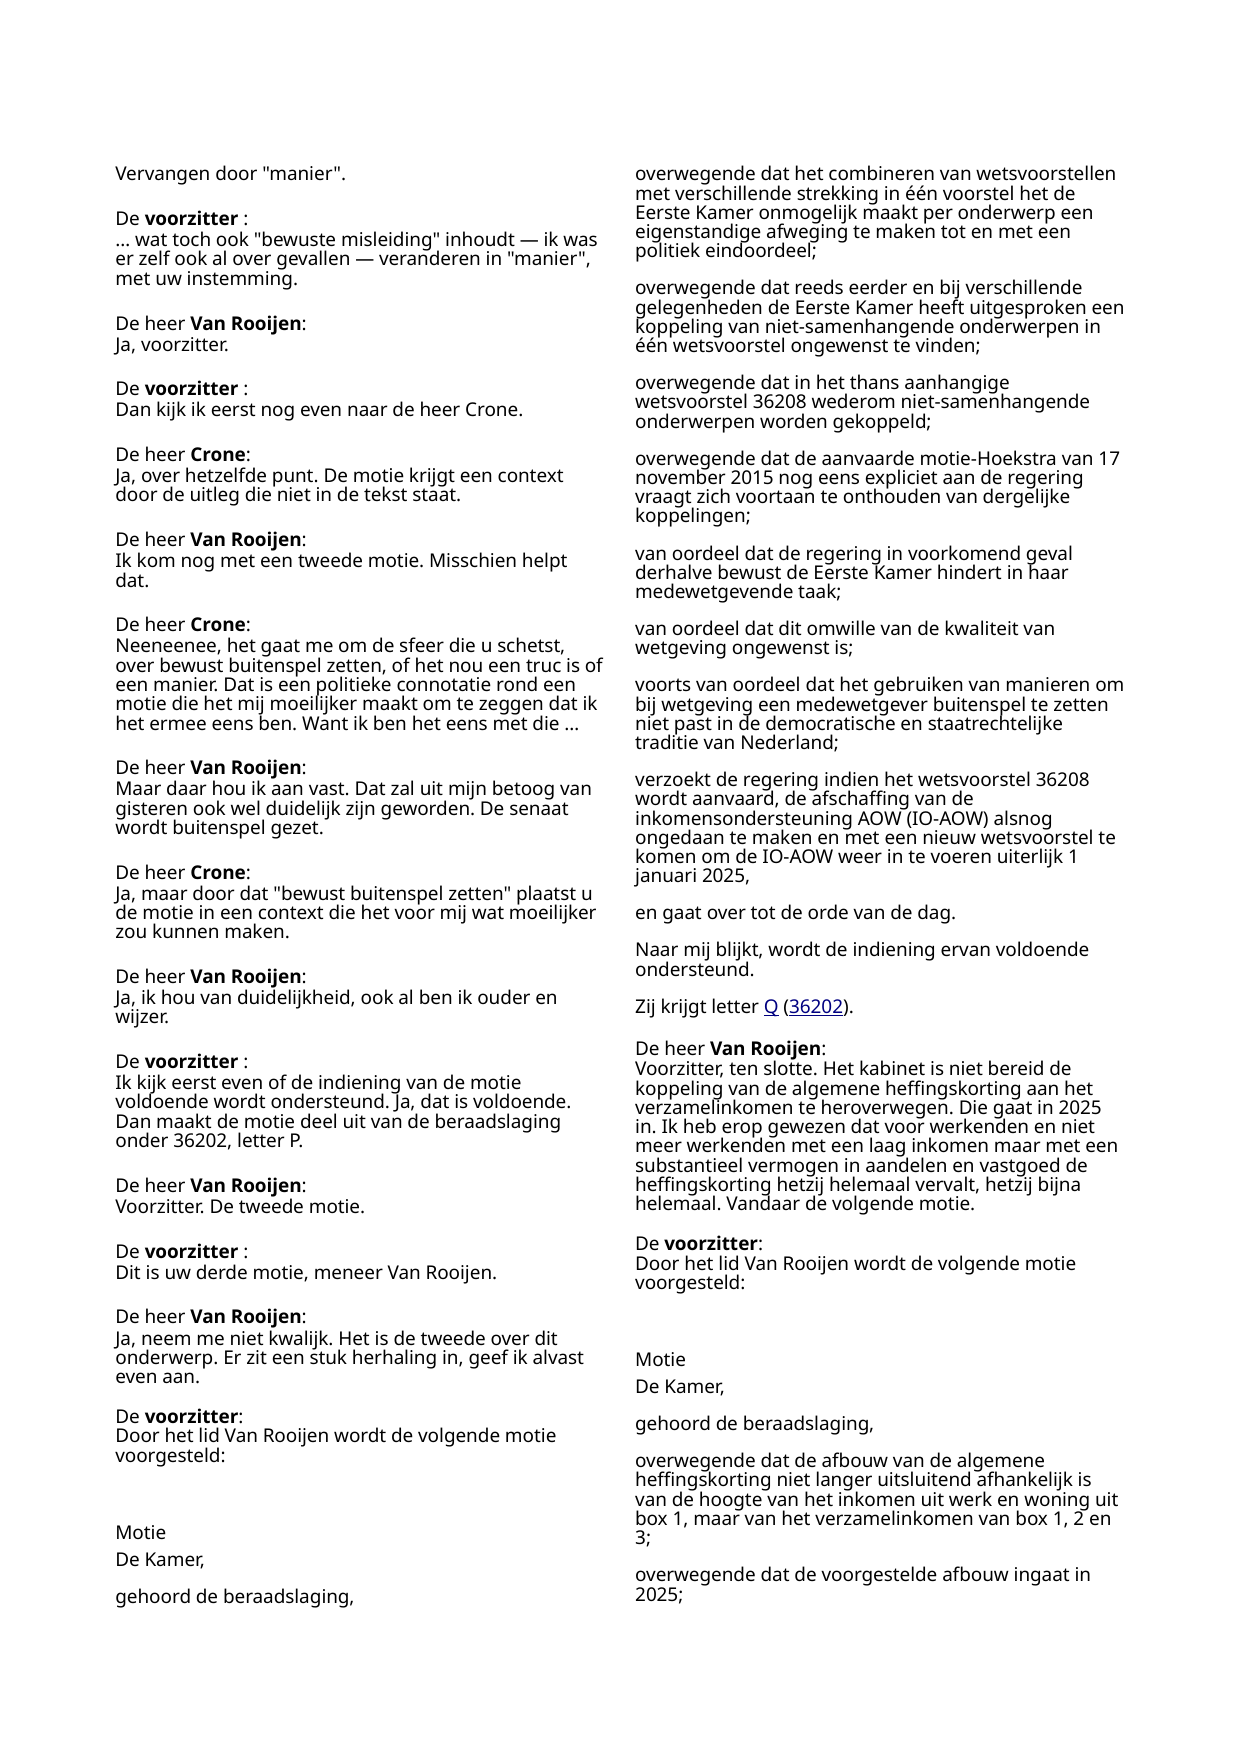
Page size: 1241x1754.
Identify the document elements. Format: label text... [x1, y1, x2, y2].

text overwegende dat de voorgestelde afbouw ingaat in 2025; [635, 1566, 1125, 1605]
text overwegende dat reeds eerder en bij verschillende gelegenheden de Eerste Kamer heeft uitgesproken een koppeling van niet-samenhangende onderwerpen in één wetsvoorstel ongewenst te vinden; [635, 279, 1125, 356]
text De heer Crone: [115, 441, 605, 467]
text De voorzitter: [635, 1235, 1125, 1254]
text Door het lid Van Rooijen wordt de volgende motie voorgesteld: [635, 1254, 1125, 1293]
text De Kamer, [115, 1551, 605, 1570]
text De heer Crone: [115, 612, 605, 637]
text De heer Crone: [115, 859, 605, 885]
text Voorzitter. De tweede motie. [115, 1198, 605, 1217]
text verzoekt de regering indien het wetsvoorstel 36208 wordt aanvaard, de afschaffing van de inkomensondersteuning AOW (IO-AOW) alsnog ongedaan te maken en met een nieuw wetsvoorstel te komen om de IO-AOW weer in te voeren uiterlijk 1 januari 2025, [635, 771, 1125, 887]
text Zij krijgt letter Q (36202). [635, 998, 1125, 1017]
text Ik kijk eerst even of de indiening van de motie voldoende wordt ondersteund. Ja, dat is voldoende. Dan maakt de motie deel uit van de beraadslaging onder 36202, letter P. [115, 1074, 605, 1151]
text Ja, neem me niet kwalijk. Het is de tweede over dit onderwerp. Er zit een stuk herhaling in, geef ik alvast even aan. [115, 1329, 605, 1387]
text Neeneenee, het gaat me om de sfeer die u schetst, over bewust buitenspel zetten, of het nou een truc is of een manier. Dat is een politieke connotatie rond een motie die het mij moeilijker maakt om te zeggen dat ik het ermee eens ben. Want ik ben het eens met die … [115, 637, 605, 734]
text Motie [635, 1347, 1125, 1372]
text overwegende dat de aanvaarde motie-Hoekstra van 17 november 2015 nog eens expliciet aan de regering vraagt zich voortaan te onthouden van dergelijke koppelingen; [635, 450, 1125, 527]
text … wat toch ook "bewuste misleiding" inhoudt — ik was er zelf ook al over gevallen — veranderen in "manier", met uw instemming. [115, 231, 605, 289]
text Maar daar hou ik aan vast. Dat zal uit mijn betoog van gisteren ook wel duidelijk zijn geworden. De senaat wordt buitenspel gezet. [115, 780, 605, 838]
text van oordeel dat dit omwille van de kwaliteit van wetgeving ongewenst is; [635, 620, 1125, 658]
text Voorzitter, ten slotte. Het kabinet is niet bereid de koppeling van de algemene heffingskorting aan het verzamelinkomen te heroverwegen. Die gaat in 2025 in. Ik heb erop gewezen dat voor werkenden en niet meer werkenden met een laag inkomen maar met een substantieel vermogen in aandelen en vastgoed de heffingskorting hetzij helemaal vervalt, hetzij bijna helemaal. Vandaar de volgende motie. [635, 1060, 1125, 1214]
text De voorzitter : [115, 1238, 605, 1264]
text Dit is uw derde motie, meneer Van Rooijen. [115, 1264, 605, 1283]
text voorts van oordeel dat het gebruiken van manieren om bij wetgeving een medewetgever buitenspel te zetten niet past in de democratische en staatrechtelijke traditie van Nederland; [635, 676, 1125, 753]
text De voorzitter : [115, 376, 605, 401]
text Ja, over hetzelfde punt. De motie krijgt een context door de uitleg die niet in de tekst staat. [115, 467, 605, 506]
text Vervangen door "manier". [115, 165, 605, 184]
text De heer Van Rooijen: [115, 527, 605, 552]
text en gaat over tot de orde van de dag. [635, 904, 1125, 924]
text van oordeel dat de regering in voorkomend geval derhalve bewust de Eerste Kamer hindert in haar medewetgevende taak; [635, 544, 1125, 602]
text Motie [115, 1519, 605, 1545]
text overwegende dat in het thans aanhangige wetsvoorstel 36208 wederom niet-samenhangende onderwerpen worden gekoppeld; [635, 374, 1125, 432]
text overwegende dat het combineren van wetsvoorstellen met verschillende strekking in één voorstel het de Eerste Kamer onmogelijk maakt per onderwerp een eigenstandige afweging te maken tot en met een politiek eindoordeel; [635, 165, 1125, 262]
text Naar mij blijkt, wordt de indiening ervan voldoende ondersteund. [635, 941, 1125, 980]
text Ja, maar door dat "bewust buitenspel zetten" plaatst u de motie in een context die het voor mij wat moeilijker zou kunnen maken. [115, 885, 605, 942]
text gehoord de beraadslaging, [115, 1588, 605, 1607]
text De voorzitter : [115, 205, 605, 231]
text De voorzitter: [115, 1408, 605, 1427]
text De heer Van Rooijen: [115, 310, 605, 336]
text Ik kom nog met een tweede motie. Misschien helpt dat. [115, 552, 605, 591]
text De heer Van Rooijen: [115, 754, 605, 780]
text Door het lid Van Rooijen wordt de volgende motie voorgesteld: [115, 1427, 605, 1466]
text Dan kijk ik eerst nog even naar de heer Crone. [115, 401, 605, 421]
text Ja, ik hou van duidelijkheid, ook al ben ik ouder en wijzer. [115, 989, 605, 1028]
text De heer Van Rooijen: [115, 1172, 605, 1198]
text De voorzitter : [115, 1048, 605, 1074]
text De Kamer, [635, 1378, 1125, 1397]
text De heer Van Rooijen: [635, 1035, 1125, 1060]
text overwegende dat de afbouw van de algemene heffingskorting niet langer uitsluitend afhankelijk is van de hoogte van het inkomen uit werk en woning uit box 1, maar van het verzamelinkomen van box 1, 2 en 3; [635, 1452, 1125, 1548]
text gehoord de beraadslaging, [635, 1415, 1125, 1434]
text Ja, voorzitter. [115, 336, 605, 355]
text De heer Van Rooijen: [115, 963, 605, 989]
text De heer Van Rooijen: [115, 1304, 605, 1329]
